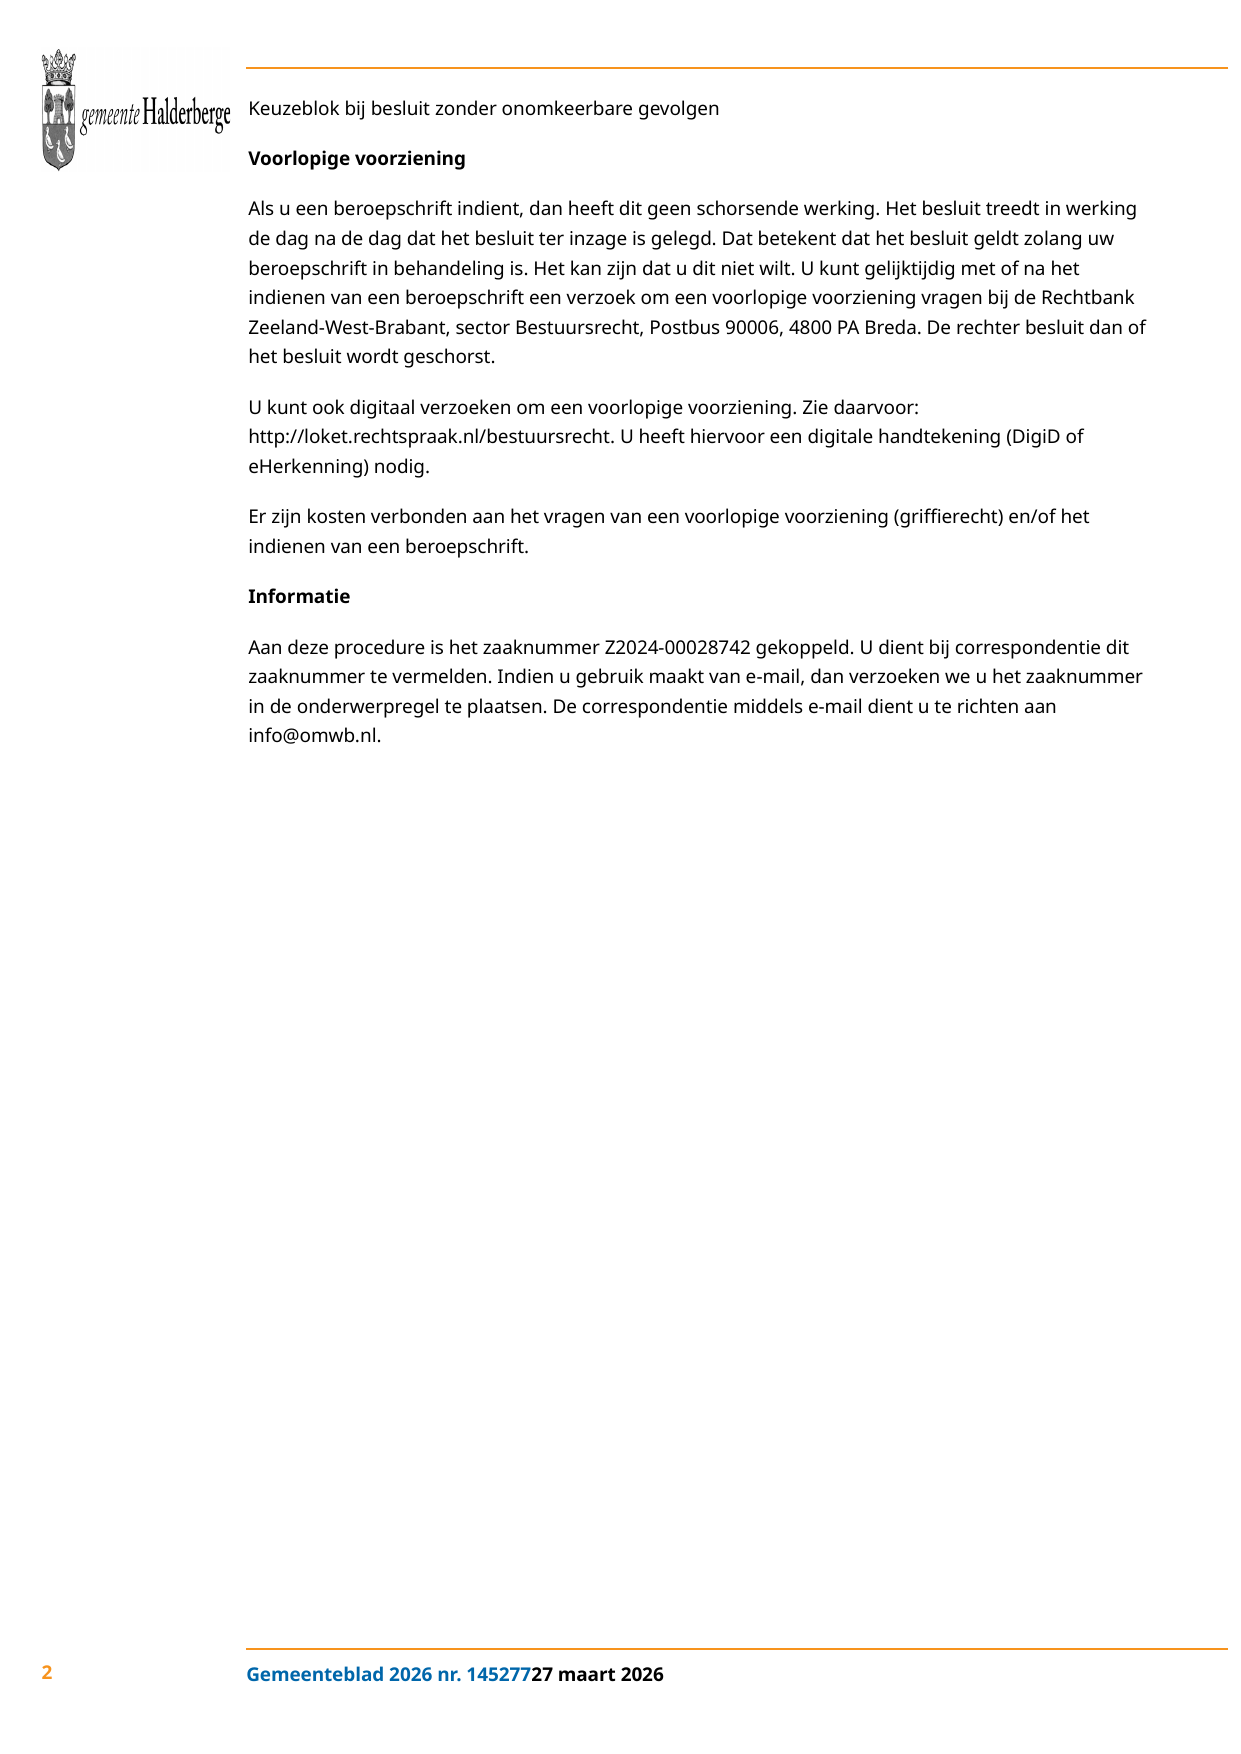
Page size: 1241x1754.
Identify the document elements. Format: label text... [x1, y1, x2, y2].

text Aan deze procedure is het zaaknummer Z2024-00028742 gekoppeld. U dient bij correspondentie dit zaaknummer te vermelden. Indien u gebruik maakt van e-mail, dan verzoeken we u het zaaknummer in de onderwerpregel te plaatsen. De correspondentie middels e-mail dient u te richten aan info@omwb.nl. [248, 634, 1152, 748]
picture [41, 47, 231, 172]
text Er zijn kosten verbonden aan het vragen van een voorlopige voorziening (griffierecht) en/of het indienen van een beroepschrift. [248, 503, 1152, 559]
text Voorlopige voorziening [248, 145, 1152, 171]
text U kunt ook digitaal verzoeken om een voorlopige voorziening. Zie daarvoor: http://loket.rechtspraak.nl/bestuursrecht. U heeft hiervoor een digitale handtekening (DigiD of eHerkenning) nodig. [248, 394, 1152, 479]
text Informatie [248, 583, 1152, 609]
text Als u een beroepschrift indient, dan heeft dit geen schorsende werking. Het besluit treedt in werking de dag na de dag dat het besluit ter inzage is gelegd. Dat betekent dat het besluit geldt zolang uw beroepschrift in behandeling is. Het kan zijn dat u dit niet wilt. U kunt gelijktijdig met of na het indienen van een beroepschrift een verzoek om een voorlopige voorziening vragen bij de Rechtbank Zeeland-West-Brabant, sector Bestuursrecht, Postbus 90006, 4800 PA Breda. De rechter besluit dan of het besluit wordt geschorst. [248, 196, 1152, 369]
text Keuzeblok bij besluit zonder onomkeerbare gevolgen [248, 95, 1152, 121]
